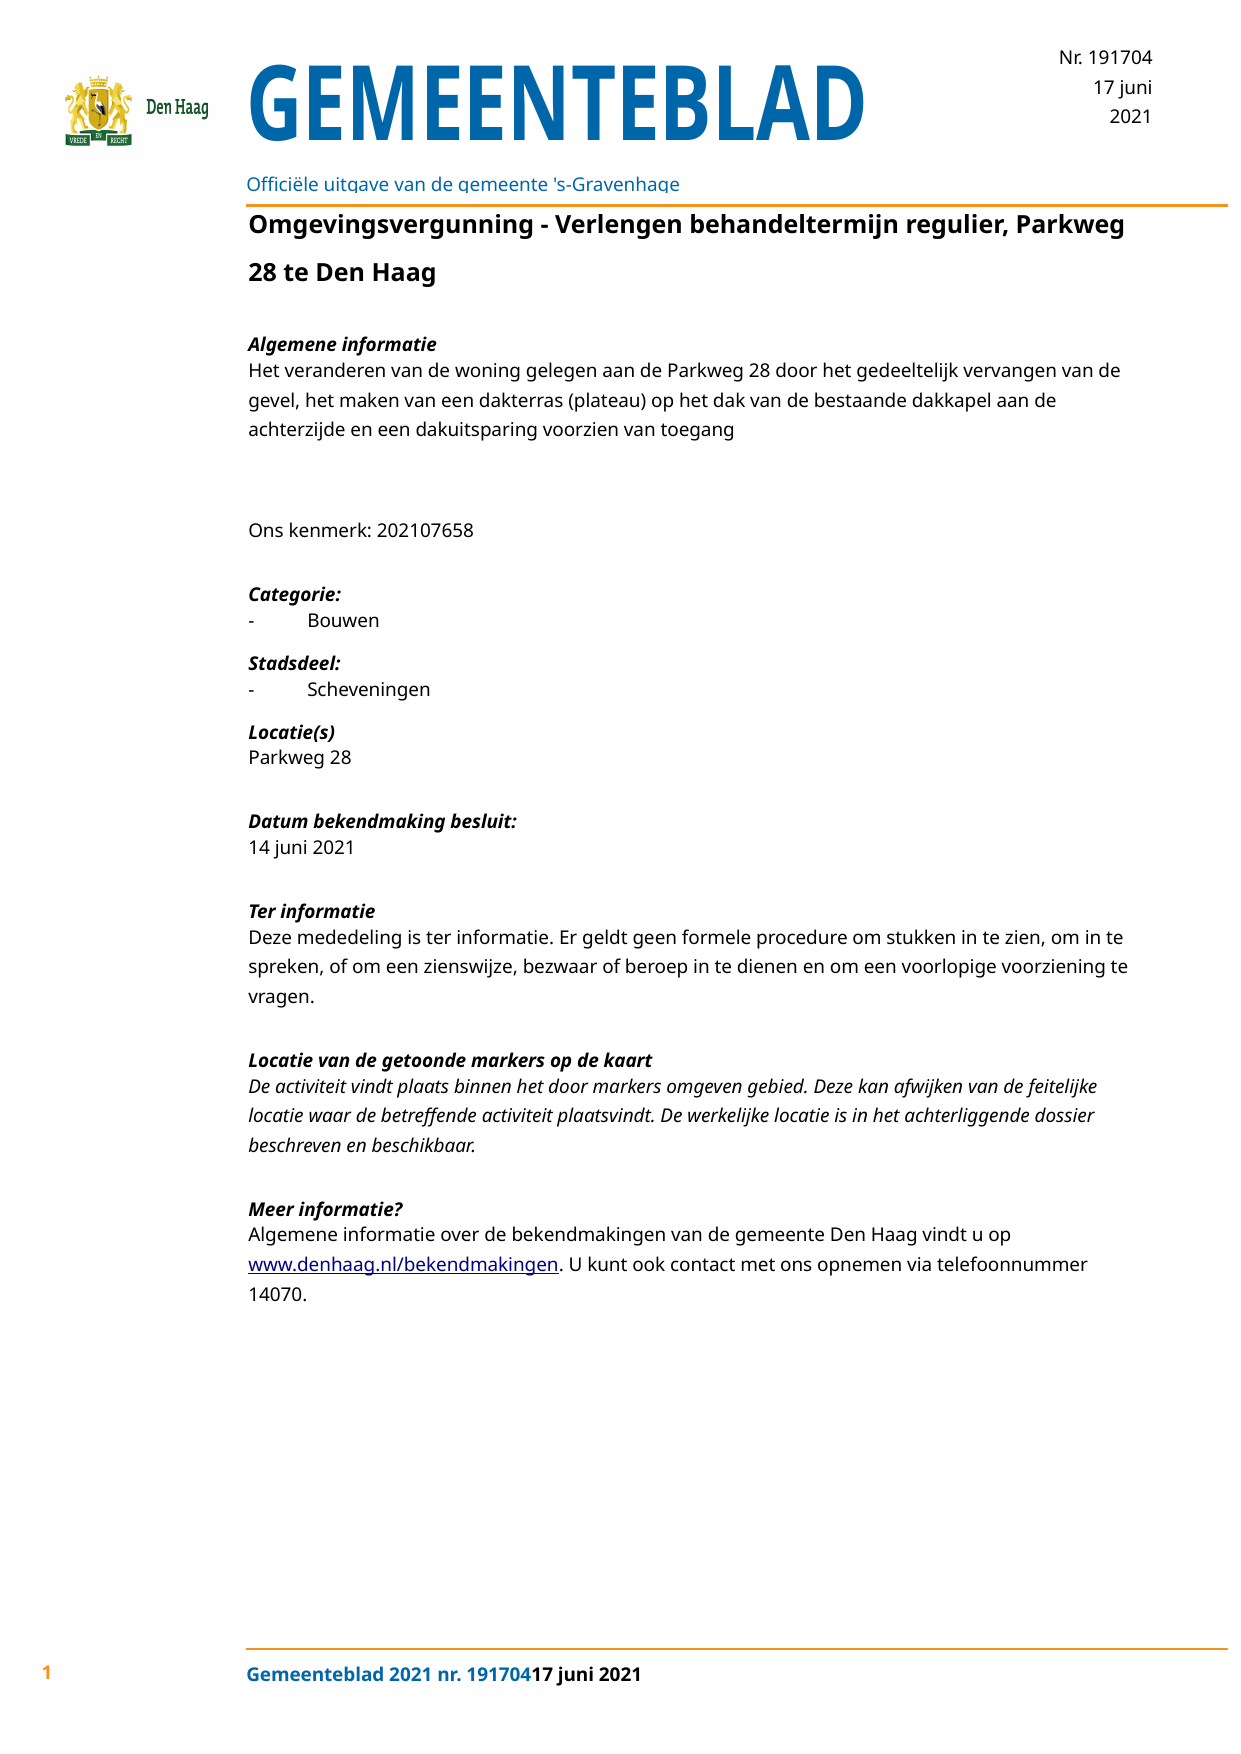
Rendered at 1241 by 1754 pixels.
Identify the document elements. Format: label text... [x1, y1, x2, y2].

text De activiteit vindt plaats binnen het door markers omgeven gebied. Deze kan afwijken van de feitelijke locatie waar de betreffende activiteit plaatsvindt. De werkelijke locatie is in het achterliggende dossier beschreven en beschikbaar. [248, 1073, 1152, 1158]
list Scheveningen [248, 676, 1152, 701]
text Categorie: [248, 581, 1152, 607]
text Parkweg 28 [248, 744, 1152, 770]
text Algemene informatie [248, 331, 1152, 357]
text Datum bekendmaking besluit: [248, 808, 1152, 834]
text Deze mededeling is ter informatie. Er geldt geen formele procedure om stukken in te zien, om in te spreken, of om een zienswijze, bezwaar of beroep in te dienen en om een voorlopige voorziening te vragen. [248, 924, 1152, 1009]
picture [41, 47, 231, 172]
text Ons kenmerk: 202107658 [248, 517, 1152, 543]
text Ter informatie [248, 898, 1152, 924]
list Bouwen [248, 607, 1152, 633]
text Omgevingsvergunning - Verlengen behandeltermijn regulier, Parkweg 28 te Den Haag [248, 207, 1152, 288]
text Het veranderen van de woning gelegen aan de Parkweg 28 door het gedeeltelijk vervangen van de gevel, het maken van een dakterras (plateau) op het dak van de bestaande dakkapel aan de achterzijde en een dakuitsparing voorzien van toegang [248, 357, 1152, 442]
text Stadsdeel: [248, 650, 1152, 676]
text Meer informatie? [248, 1196, 1152, 1222]
text Locatie(s) [248, 719, 1152, 744]
text Locatie van de getoonde markers op de kaart [248, 1047, 1152, 1073]
text 14 juni 2021 [248, 834, 1152, 860]
text Algemene informatie over de bekendmakingen van de gemeente Den Haag vindt u op www.denhaag.nl/bekendmakingen. U kunt ook contact met ons opnemen via telefoonnummer 14070. [248, 1222, 1152, 1307]
